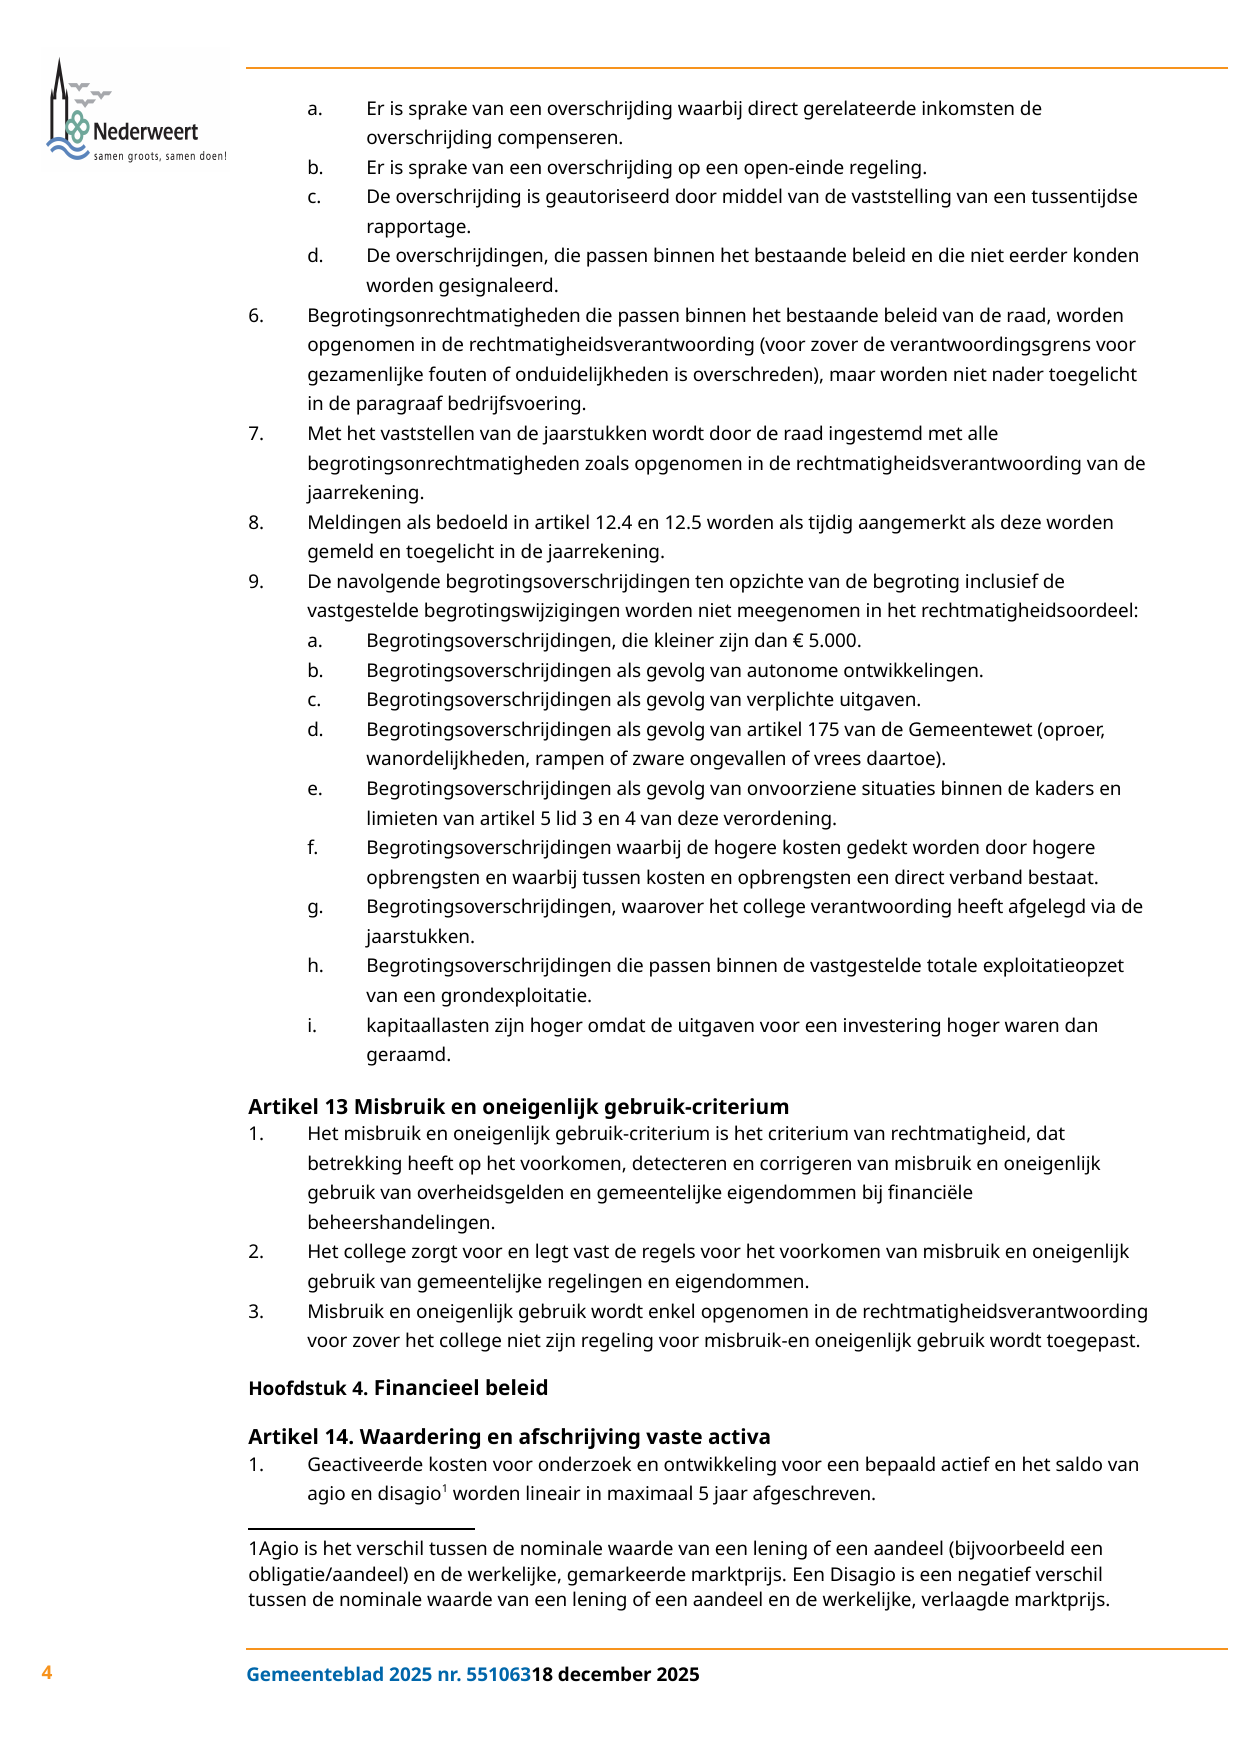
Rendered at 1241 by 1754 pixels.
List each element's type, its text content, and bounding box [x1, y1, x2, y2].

text Artikel 13 Misbruik en oneigenlijk gebruik-criterium [248, 1092, 1152, 1120]
list Geactiveerde kosten voor onderzoek en ontwikkeling voor een bepaald actief en het saldo van agio en disagio worden lineair in maximaal 5 jaar afgeschreven. [248, 1451, 1152, 1506]
list Er is sprake van een overschrijding op een open-einde regeling. [307, 154, 1152, 180]
list Begrotingsonrechtmatigheden die passen binnen het bestaande beleid van de raad, worden opgenomen in de rechtmatigheidsverantwoording (voor zover de verantwoordingsgrens voor gezamenlijke fouten of onduidelijkheden is overschreden), maar worden niet nader toegelicht in de paragraaf bedrijfsvoering. [248, 302, 1152, 416]
list Begrotingsoverschrijdingen als gevolg van onvoorziene situaties binnen de kaders en limieten van artikel 5 lid 3 en 4 van deze verordening. [307, 775, 1152, 831]
list De overschrijdingen, die passen binnen het bestaande beleid en die niet eerder konden worden gesignaleerd. [307, 243, 1152, 298]
list De navolgende begrotingsoverschrijdingen ten opzichte van de begroting inclusief de vastgestelde begrotingswijzigingen worden niet meegenomen in het rechtmatigheidsoordeel: [248, 568, 1152, 623]
list Begrotingsoverschrijdingen, die kleiner zijn dan € 5.000. [307, 627, 1152, 653]
list Het misbruik en oneigenlijk gebruik-criterium is het criterium van rechtmatigheid, dat betrekking heeft op het voorkomen, detecteren en corrigeren van misbruik en oneigenlijk gebruik van overheidsgelden en gemeentelijke eigendommen bij financiële beheershandelingen. [248, 1120, 1152, 1235]
list Begrotingsoverschrijdingen als gevolg van artikel 175 van de Gemeentewet (oproer, wanordelijkheden, rampen of zware ongevallen of vrees daartoe). [307, 716, 1152, 771]
list Begrotingsoverschrijdingen als gevolg van verplichte uitgaven. [307, 686, 1152, 712]
text Artikel 14. Waardering en afschrijving vaste activa [248, 1422, 1152, 1451]
list Misbruik en oneigenlijk gebruik wordt enkel opgenomen in de rechtmatigheidsverantwoording voor zover het college niet zijn regeling voor misbruik-en oneigenlijk gebruik wordt toegepast. [248, 1298, 1152, 1353]
list Er is sprake van een overschrijding waarbij direct gerelateerde inkomsten de overschrijding compenseren. [307, 95, 1152, 150]
list kapitaallasten zijn hoger omdat de uitgaven voor een investering hoger waren dan geraamd. [307, 1012, 1152, 1067]
list Het college zorgt voor en legt vast de regels voor het voorkomen van misbruik en oneigenlijk gebruik van gemeentelijke regelingen en eigendommen. [248, 1239, 1152, 1294]
text Hoofdstuk 4. Financieel beleid [248, 1373, 1152, 1401]
list Meldingen als bedoeld in artikel 12.4 en 12.5 worden als tijdig aangemerkt als deze worden gemeld en toegelicht in de jaarrekening. [248, 509, 1152, 564]
list Met het vaststellen van de jaarstukken wordt door de raad ingestemd met alle begrotingsonrechtmatigheden zoals opgenomen in de rechtmatigheidsverantwoording van de jaarrekening. [248, 420, 1152, 505]
picture [41, 47, 231, 172]
list Begrotingsoverschrijdingen, waarover het college verantwoording heeft afgelegd via de jaarstukken. [307, 893, 1152, 949]
list Begrotingsoverschrijdingen als gevolg van autonome ontwikkelingen. [307, 657, 1152, 683]
list Agio is het verschil tussen de nominale waarde van een lening of een aandeel (bijvoorbeeld een obligatie/aandeel) en de werkelijke, gemarkeerde marktprijs. Een Disagio is een negatief verschil tussen de nominale waarde van een lening of een aandeel en de werkelijke, verlaagde marktprijs. [248, 1535, 1152, 1612]
list Begrotingsoverschrijdingen waarbij de hogere kosten gedekt worden door hogere opbrengsten en waarbij tussen kosten en opbrengsten een direct verband bestaat. [307, 834, 1152, 890]
list De overschrijding is geautoriseerd door middel van de vaststelling van een tussentijdse rapportage. [307, 183, 1152, 239]
list Begrotingsoverschrijdingen die passen binnen de vastgestelde totale exploitatieopzet van een grondexploitatie. [307, 953, 1152, 1008]
